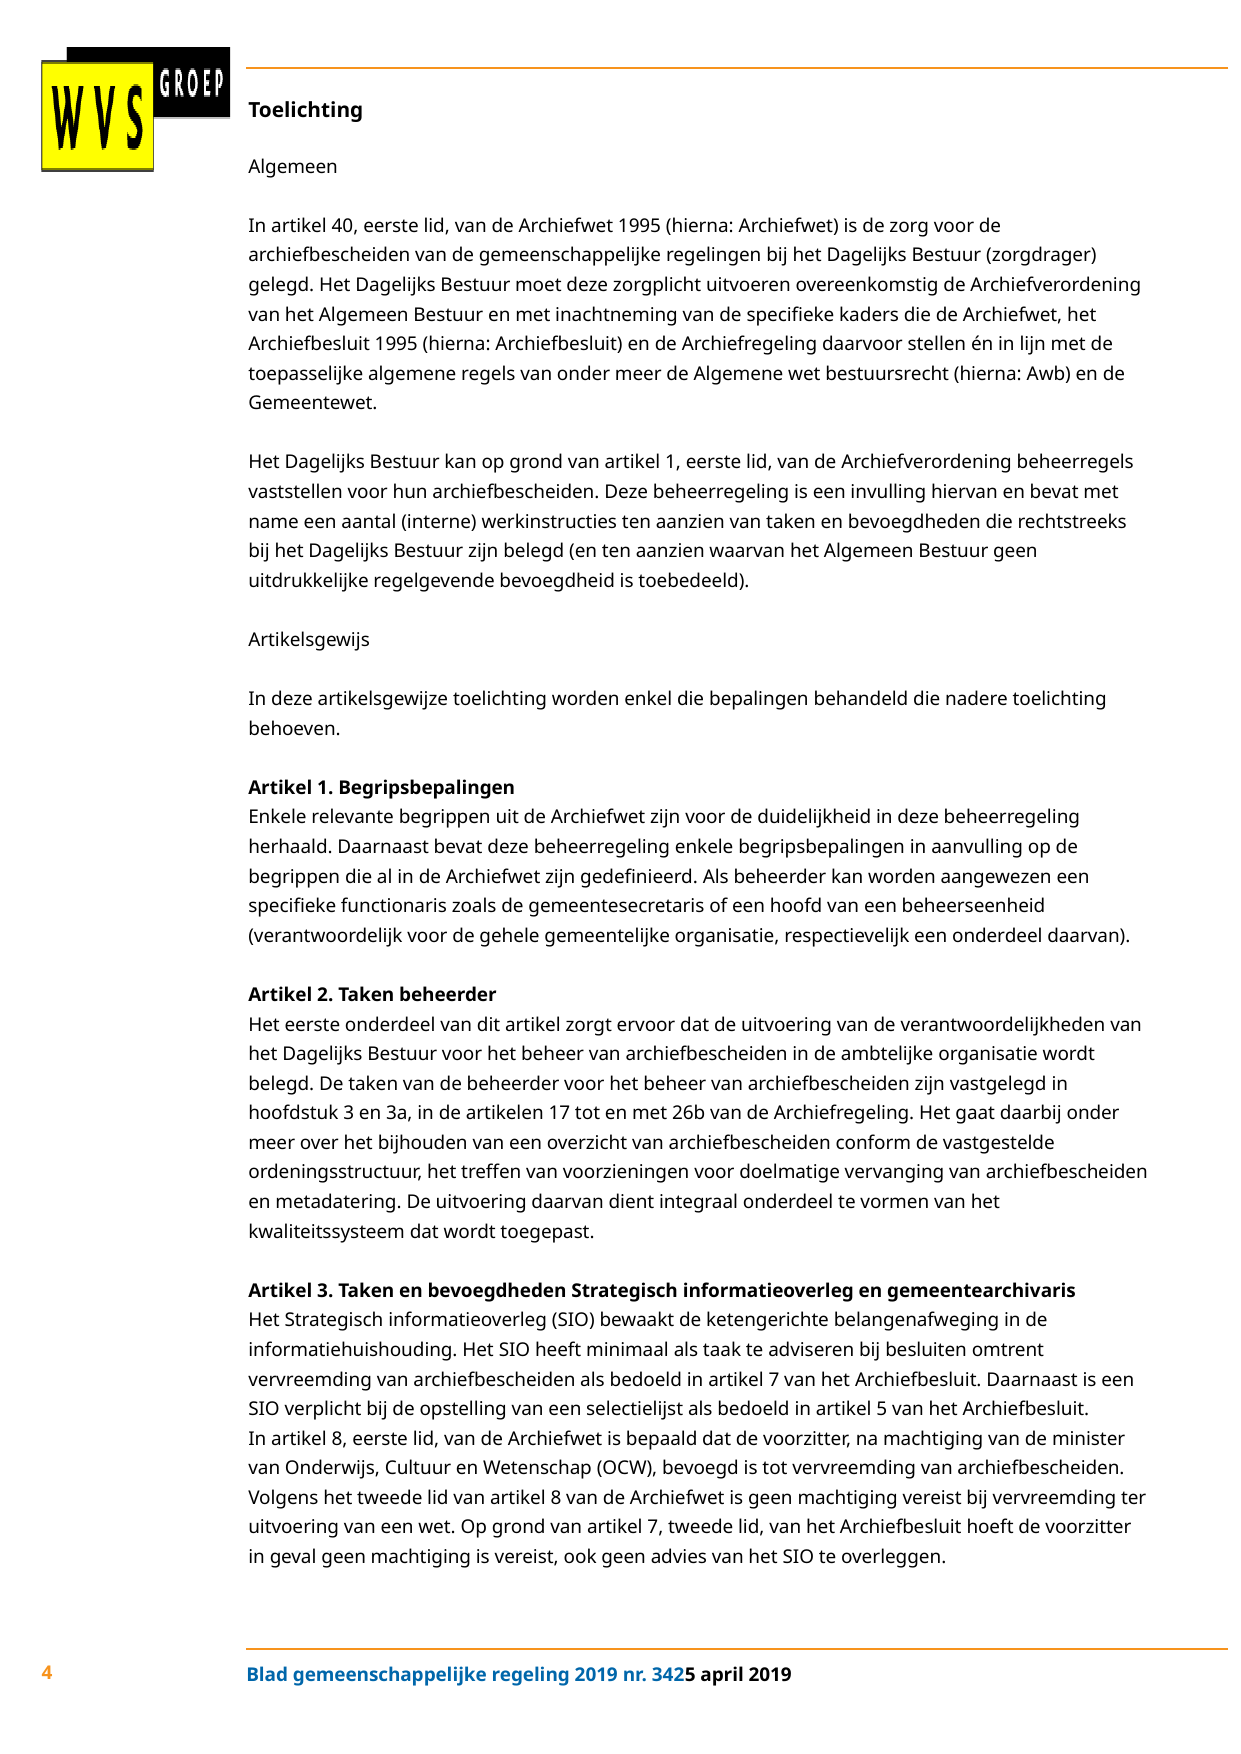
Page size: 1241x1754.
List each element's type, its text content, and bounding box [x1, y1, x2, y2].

text Enkele relevante begrippen uit de Archiefwet zijn voor de duidelijkheid in deze beheerregeling herhaald. Daarnaast bevat deze beheerregeling enkele begripsbepalingen in aanvulling op de begrippen die al in de Archiefwet zijn gedefinieerd. Als beheerder kan worden aangewezen een specifieke functionaris zoals de gemeentesecretaris of een hoofd van een beheerseenheid (verantwoordelijk voor de gehele gemeentelijke organisatie, respectievelijk een onderdeel daarvan). [248, 804, 1152, 948]
text In artikel 8, eerste lid, van de Archiefwet is bepaald dat de voorzitter, na machtiging van de minister van Onderwijs, Cultuur en Wetenschap (OCW), bevoegd is tot vervreemding van archiefbescheiden. Volgens het tweede lid van artikel 8 van de Archiefwet is geen machtiging vereist bij vervreemding ter uitvoering van een wet. Op grond van artikel 7, tweede lid, van het Archiefbesluit hoeft de voorzitter in geval geen machtiging is vereist, ook geen advies van het SIO te overleggen. [248, 1425, 1152, 1569]
text Het Strategisch informatieoverleg (SIO) bewaakt de ketengerichte belangenafweging in de informatiehuishouding. Het SIO heeft minimaal als taak te adviseren bij besluiten omtrent vervreemding van archiefbescheiden als bedoeld in artikel 7 van het Archiefbesluit. Daarnaast is een SIO verplicht bij de opstelling van een selectielijst als bedoeld in artikel 5 van het Archiefbesluit. [248, 1307, 1152, 1421]
text Het Dagelijks Bestuur kan op grond van artikel 1, eerste lid, van de Archiefverordening beheerregels vaststellen voor hun archiefbescheiden. Deze beheerregeling is een invulling hiervan en bevat met name een aantal (interne) werkinstructies ten aanzien van taken en bevoegdheden die rechtstreeks bij het Dagelijks Bestuur zijn belegd (en ten aanzien waarvan het Algemeen Bestuur geen uitdrukkelijke regelgevende bevoegdheid is toebedeeld). [248, 449, 1152, 593]
text Artikel 2. Taken beheerder [248, 981, 1152, 1007]
text Toelichting [248, 95, 1152, 123]
text Artikel 3. Taken en bevoegdheden Strategisch informatieoverleg en gemeentearchivaris [248, 1277, 1152, 1303]
text Algemeen [248, 153, 1152, 179]
text Artikelsgewijs [248, 626, 1152, 652]
picture [41, 47, 231, 172]
text Artikel 1. Begripsbepalingen [248, 774, 1152, 800]
text In deze artikelsgewijze toelichting worden enkel die bepalingen behandeld die nadere toelichting behoeven. [248, 685, 1152, 741]
text Het eerste onderdeel van dit artikel zorgt ervoor dat de uitvoering van de verantwoordelijkheden van het Dagelijks Bestuur voor het beheer van archiefbescheiden in de ambtelijke organisatie wordt belegd. De taken van de beheerder voor het beheer van archiefbescheiden zijn vastgelegd in hoofdstuk 3 en 3a, in de artikelen 17 tot en met 26b van de Archiefregeling. Het gaat daarbij onder meer over het bijhouden van een overzicht van archiefbescheiden conform de vastgestelde ordeningsstructuur, het treffen van voorzieningen voor doelmatige vervanging van archiefbescheiden en metadatering. De uitvoering daarvan dient integraal onderdeel te vormen van het kwaliteitssysteem dat wordt toegepast. [248, 1011, 1152, 1244]
text In artikel 40, eerste lid, van de Archiefwet 1995 (hierna: Archiefwet) is de zorg voor de archiefbescheiden van de gemeenschappelijke regelingen bij het Dagelijks Bestuur (zorgdrager) gelegd. Het Dagelijks Bestuur moet deze zorgplicht uitvoeren overeenkomstig de Archiefverordening van het Algemeen Bestuur en met inachtneming van de specifieke kaders die de Archiefwet, het Archiefbesluit 1995 (hierna: Archiefbesluit) en de Archiefregeling daarvoor stellen én in lijn met de toepasselijke algemene regels van onder meer de Algemene wet bestuursrecht (hierna: Awb) en de Gemeentewet. [248, 212, 1152, 415]
